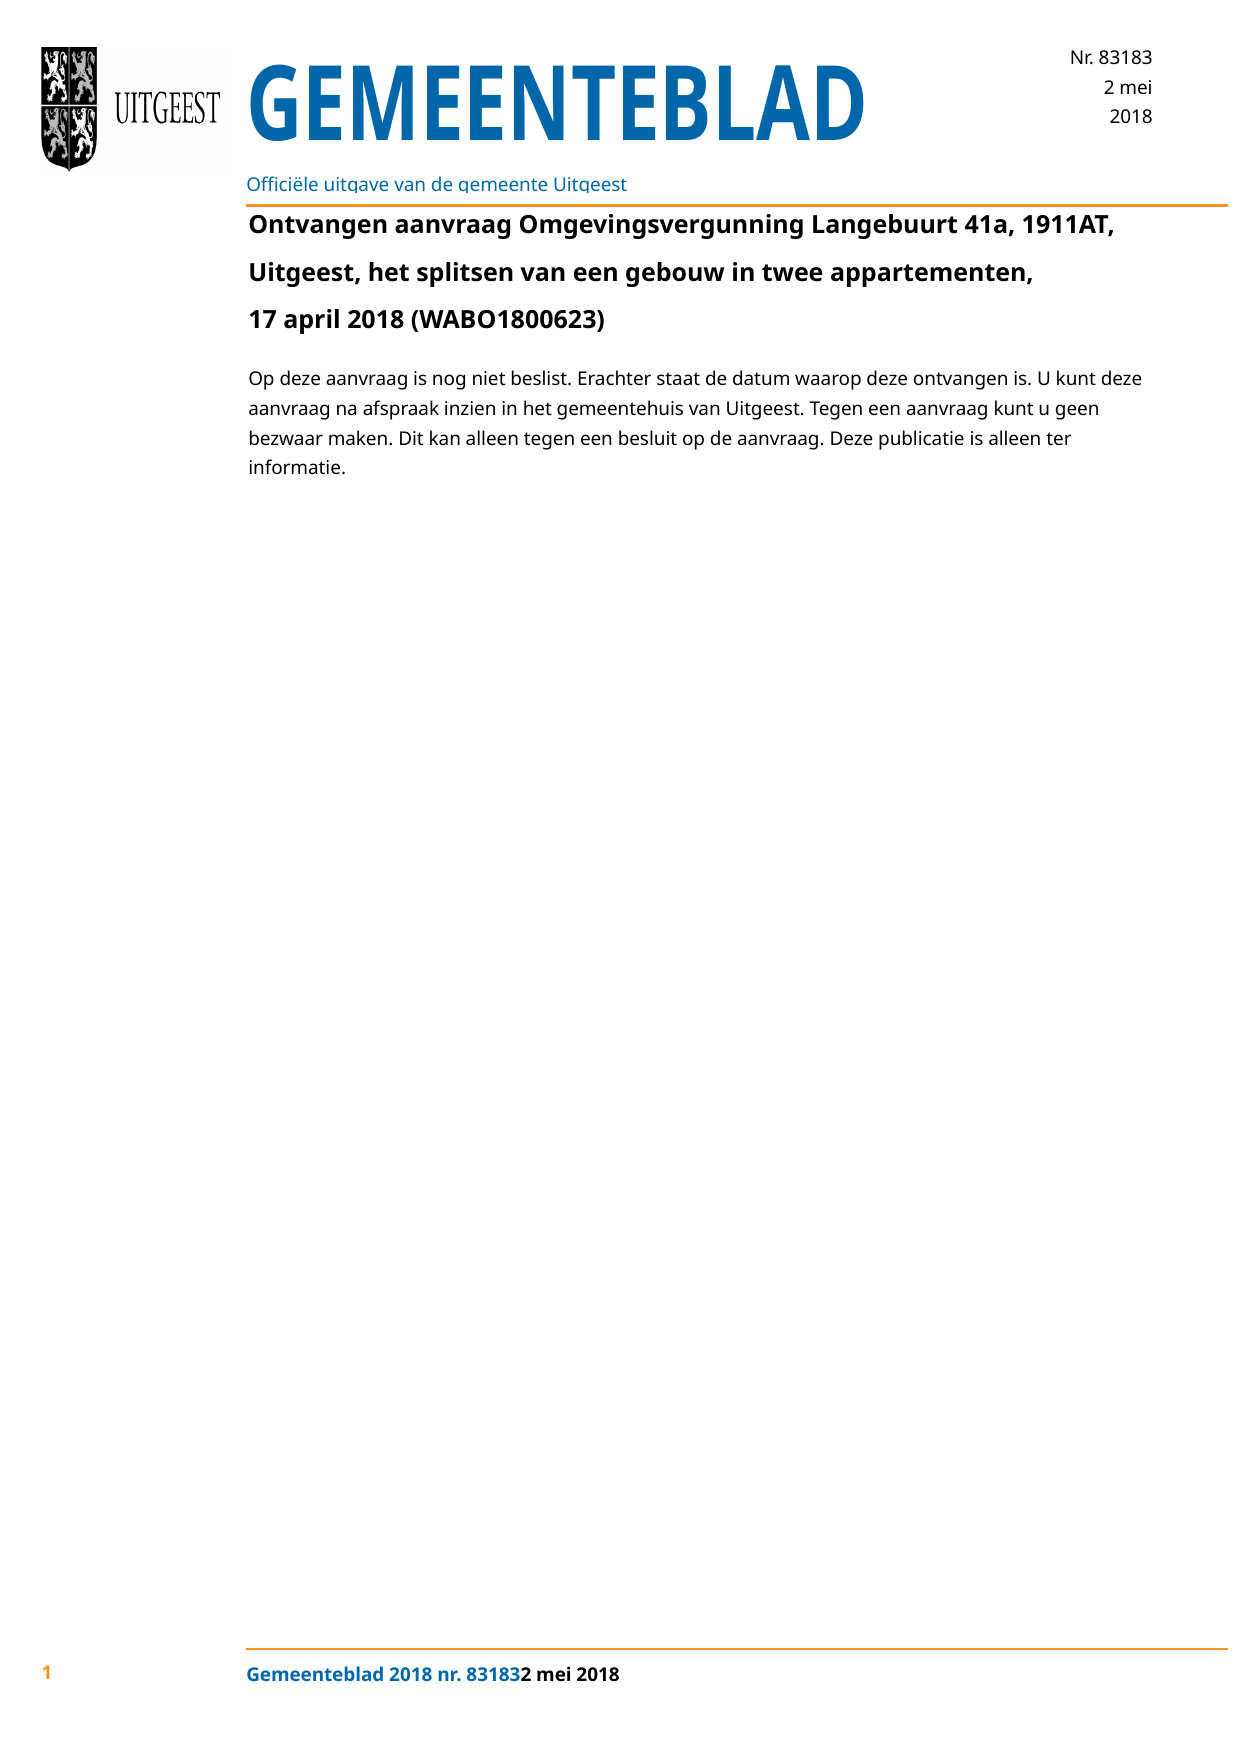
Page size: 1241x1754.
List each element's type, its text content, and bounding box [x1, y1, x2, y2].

text Op deze aanvraag is nog niet beslist. Erachter staat de datum waarop deze ontvangen is. U kunt deze aanvraag na afspraak inzien in het gemeentehuis van Uitgeest. Tegen een aanvraag kunt u geen bezwaar maken. Dit kan alleen tegen een besluit op de aanvraag. Deze publicatie is alleen ter informatie. [248, 366, 1152, 480]
picture [41, 47, 231, 172]
text Ontvangen aanvraag Omgevingsvergunning Langebuurt 41a, 1911AT, Uitgeest, het splitsen van een gebouw in twee appartementen, 17 april 2018 (WABO1800623) [248, 207, 1152, 336]
